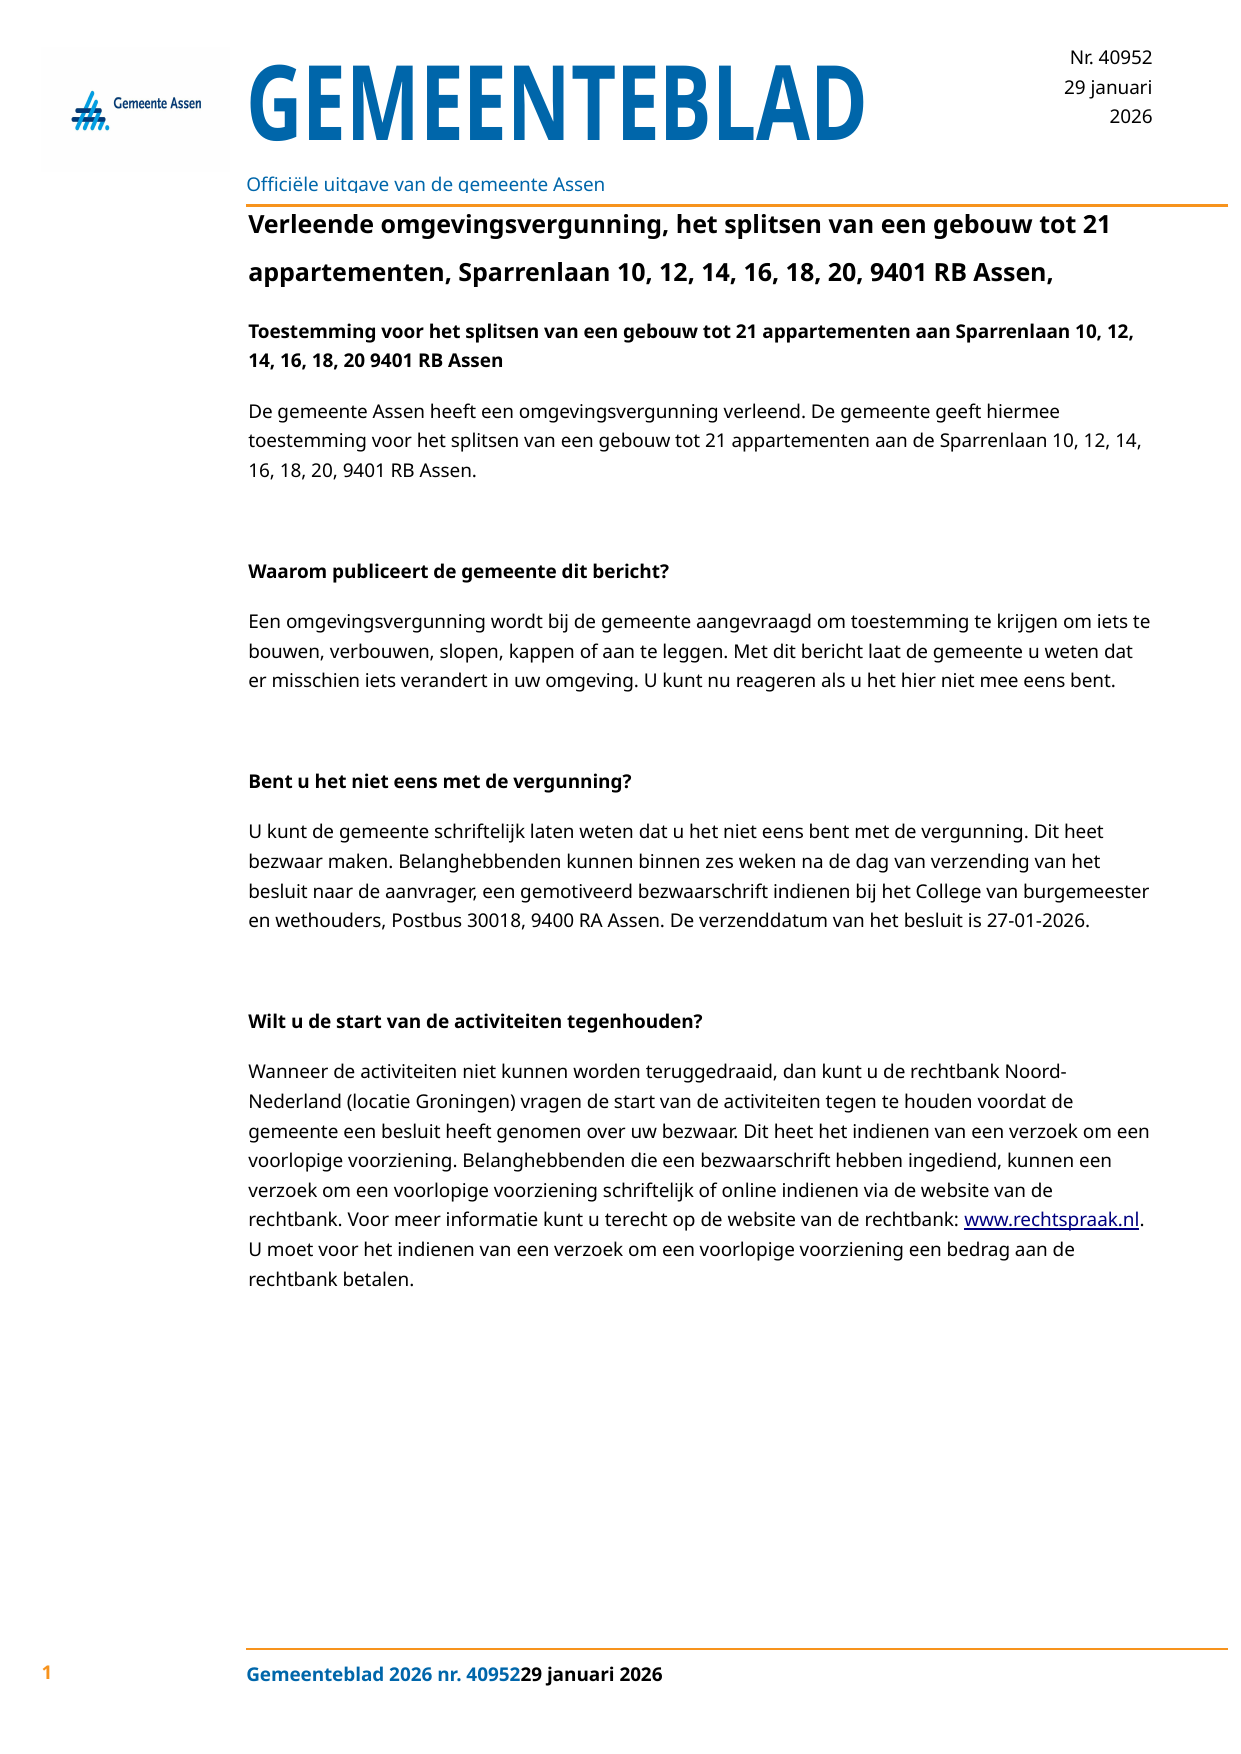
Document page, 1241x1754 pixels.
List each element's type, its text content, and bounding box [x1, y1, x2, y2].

text Een omgevingsvergunning wordt bij de gemeente aangevraagd om toestemming te krijgen om iets te bouwen, verbouwen, slopen, kappen of aan te leggen. Met dit bericht laat de gemeente u weten dat er misschien iets verandert in uw omgeving. U kunt nu reageren als u het hier niet mee eens bent. [248, 608, 1152, 693]
text U kunt de gemeente schriftelijk laten weten dat u het niet eens bent met de vergunning. Dit heet bezwaar maken. Belanghebbenden kunnen binnen zes weken na de dag van verzending van het besluit naar de aanvrager, een gemotiveerd bezwaarschrift indienen bij het College van burgemeester en wethouders, Postbus 30018, 9400 RA Assen. De verzenddatum van het besluit is 27-01-2026. [248, 819, 1152, 933]
text Verleende omgevingsvergunning, het splitsen van een gebouw tot 21 appartementen, Sparrenlaan 10, 12, 14, 16, 18, 20, 9401 RB Assen, [248, 207, 1152, 288]
text De gemeente Assen heeft een omgevingsvergunning verleend. De gemeente geeft hiermee toestemming voor het splitsen van een gebouw tot 21 appartementen aan de Sparrenlaan 10, 12, 14, 16, 18, 20, 9401 RB Assen. [248, 398, 1152, 483]
text Toestemming voor het splitsen van een gebouw tot 21 appartementen aan Sparrenlaan 10, 12, 14, 16, 18, 20 9401 RB Assen [248, 318, 1152, 373]
text Waarom publiceert de gemeente dit bericht? [248, 558, 1152, 584]
picture [41, 47, 231, 172]
text Bent u het niet eens met de vergunning? [248, 768, 1152, 794]
text Wanneer de activiteiten niet kunnen worden teruggedraaid, dan kunt u de rechtbank Noord-Nederland (locatie Groningen) vragen de start van de activiteiten tegen te houden voordat de gemeente een besluit heeft genomen over uw bezwaar. Dit heet het indienen van een verzoek om een voorlopige voorziening. Belanghebbenden die een bezwaarschrift hebben ingediend, kunnen een verzoek om een voorlopige voorziening schriftelijk of online indienen via de website van de rechtbank. Voor meer informatie kunt u terecht op de website van de rechtbank: www.rechtspraak.nl. U moet voor het indienen van een verzoek om een voorlopige voorziening een bedrag aan de rechtbank betalen. [248, 1059, 1152, 1292]
text Wilt u de start van de activiteiten tegenhouden? [248, 1008, 1152, 1034]
